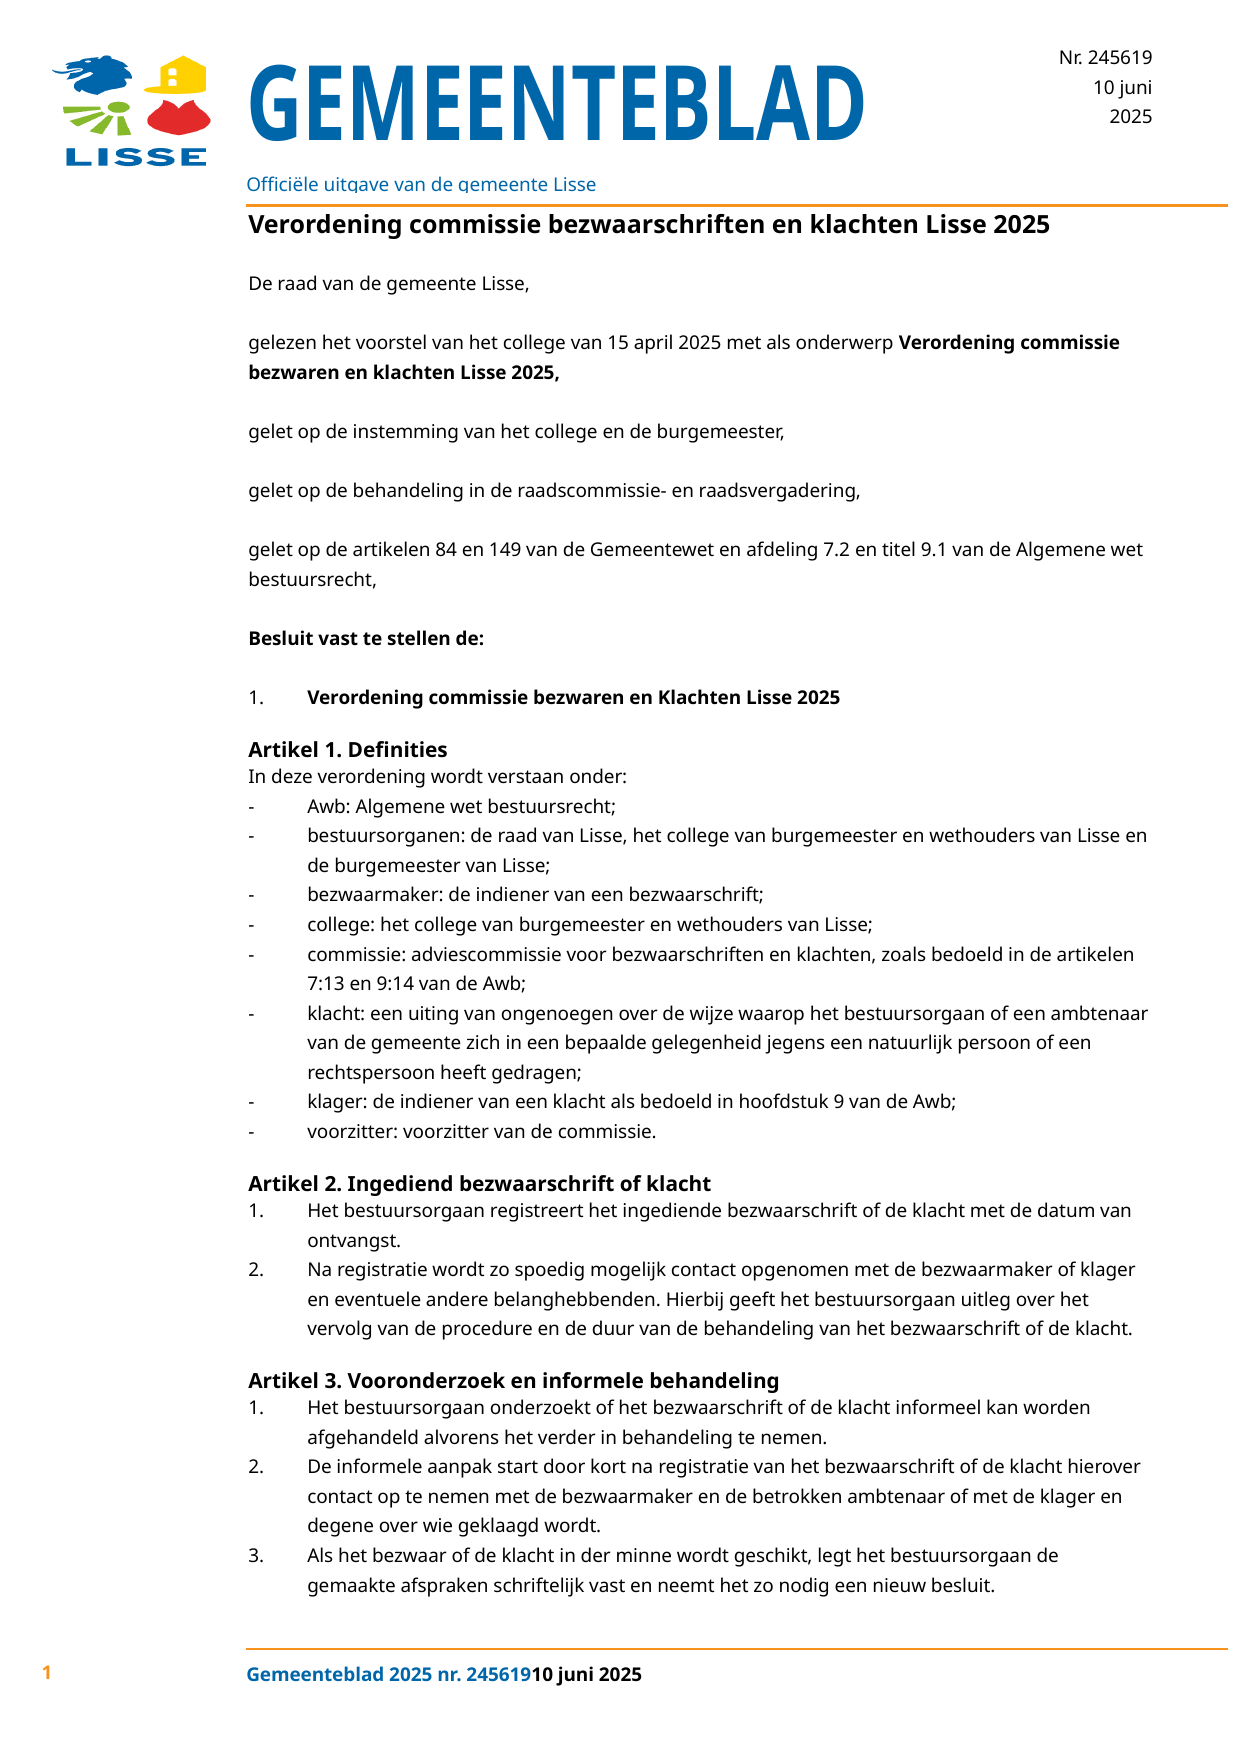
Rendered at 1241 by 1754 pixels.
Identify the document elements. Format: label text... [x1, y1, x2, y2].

text Artikel 3. Vooronderzoek en informele behandeling [248, 1366, 1152, 1394]
list Verordening commissie bezwaren en Klachten Lisse 2025 [248, 684, 1152, 710]
text Verordening commissie bezwaarschriften en klachten Lisse 2025 [248, 207, 1152, 241]
text Besluit vast te stellen de: [248, 625, 1152, 651]
list Awb: Algemene wet bestuursrecht; [248, 793, 1152, 819]
text gelet op de behandeling in de raadscommissie- en raadsvergadering, [248, 477, 1152, 503]
list Het bestuursorgaan onderzoekt of het bezwaarschrift of de klacht informeel kan worden afgehandeld alvorens het verder in behandeling te nemen. [248, 1394, 1152, 1450]
picture [41, 47, 231, 172]
list bestuursorganen: de raad van Lisse, het college van burgemeester en wethouders van Lisse en de burgemeester van Lisse; [248, 822, 1152, 878]
text De raad van de gemeente Lisse, [248, 270, 1152, 296]
text gelezen het voorstel van het college van 15 april 2025 met als onderwerp Verordening commissie bezwaren en klachten Lisse 2025, [248, 329, 1152, 385]
list klager: de indiener van een klacht als bedoeld in hoofdstuk 9 van de Awb; [248, 1089, 1152, 1114]
text Artikel 2. Ingediend bezwaarschrift of klacht [248, 1169, 1152, 1197]
list De informele aanpak start door kort na registratie van het bezwaarschrift of de klacht hierover contact op te nemen met de bezwaarmaker en de betrokken ambtenaar of met de klager en degene over wie geklaagd wordt. [248, 1453, 1152, 1538]
list college: het college van burgemeester en wethouders van Lisse; [248, 911, 1152, 937]
list Als het bezwaar of de klacht in der minne wordt geschikt, legt het bestuursorgaan de gemaakte afspraken schriftelijk vast en neemt het zo nodig een nieuw besluit. [248, 1542, 1152, 1598]
text gelet op de artikelen 84 en 149 van de Gemeentewet en afdeling 7.2 en titel 9.1 van de Algemene wet bestuursrecht, [248, 537, 1152, 592]
text Artikel 1. Definities [248, 735, 1152, 763]
list Het bestuursorgaan registreert het ingediende bezwaarschrift of de klacht met de datum van ontvangst. [248, 1197, 1152, 1252]
list Na registratie wordt zo spoedig mogelijk contact opgenomen met de bezwaarmaker of klager en eventuele andere belanghebbenden. Hierbij geeft het bestuursorgaan uitleg over het vervolg van de procedure en de duur van de behandeling van het bezwaarschrift of de klacht. [248, 1256, 1152, 1341]
list voorzitter: voorzitter van de commissie. [248, 1118, 1152, 1144]
list klacht: een uiting van ongenoegen over de wijze waarop het bestuursorgaan of een ambtenaar van de gemeente zich in een bepaalde gelegenheid jegens een natuurlijk persoon of een rechtspersoon heeft gedragen; [248, 1000, 1152, 1085]
list bezwaarmaker: de indiener van een bezwaarschrift; [248, 882, 1152, 907]
text gelet op de instemming van het college en de burgemeester, [248, 418, 1152, 444]
text In deze verordening wordt verstaan onder: [248, 763, 1152, 789]
list commissie: adviescommissie voor bezwaarschriften en klachten, zoals bedoeld in de artikelen 7:13 en 9:14 van de Awb; [248, 941, 1152, 996]
